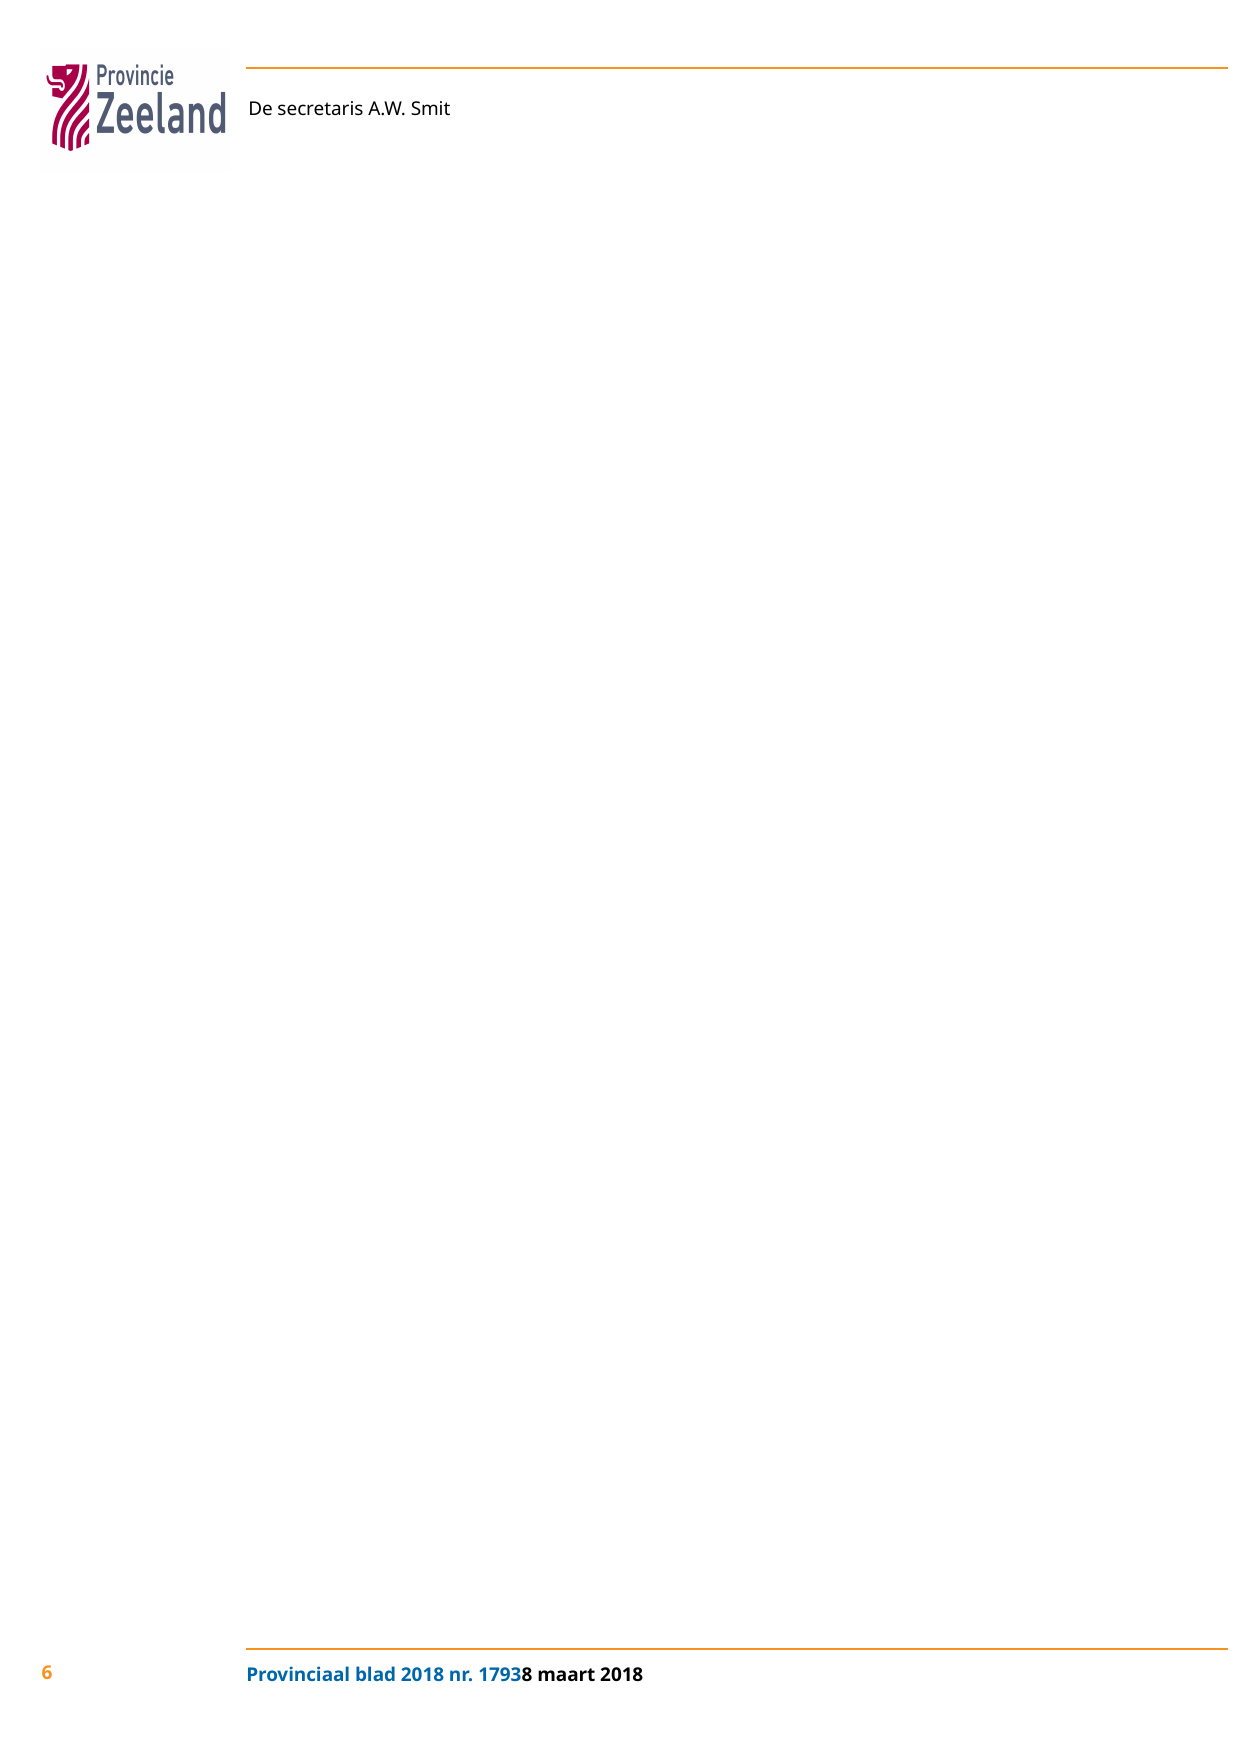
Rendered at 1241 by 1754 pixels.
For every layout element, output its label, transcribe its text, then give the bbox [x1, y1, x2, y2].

text De secretaris A.W. Smit [248, 95, 1152, 121]
picture [41, 47, 231, 172]
